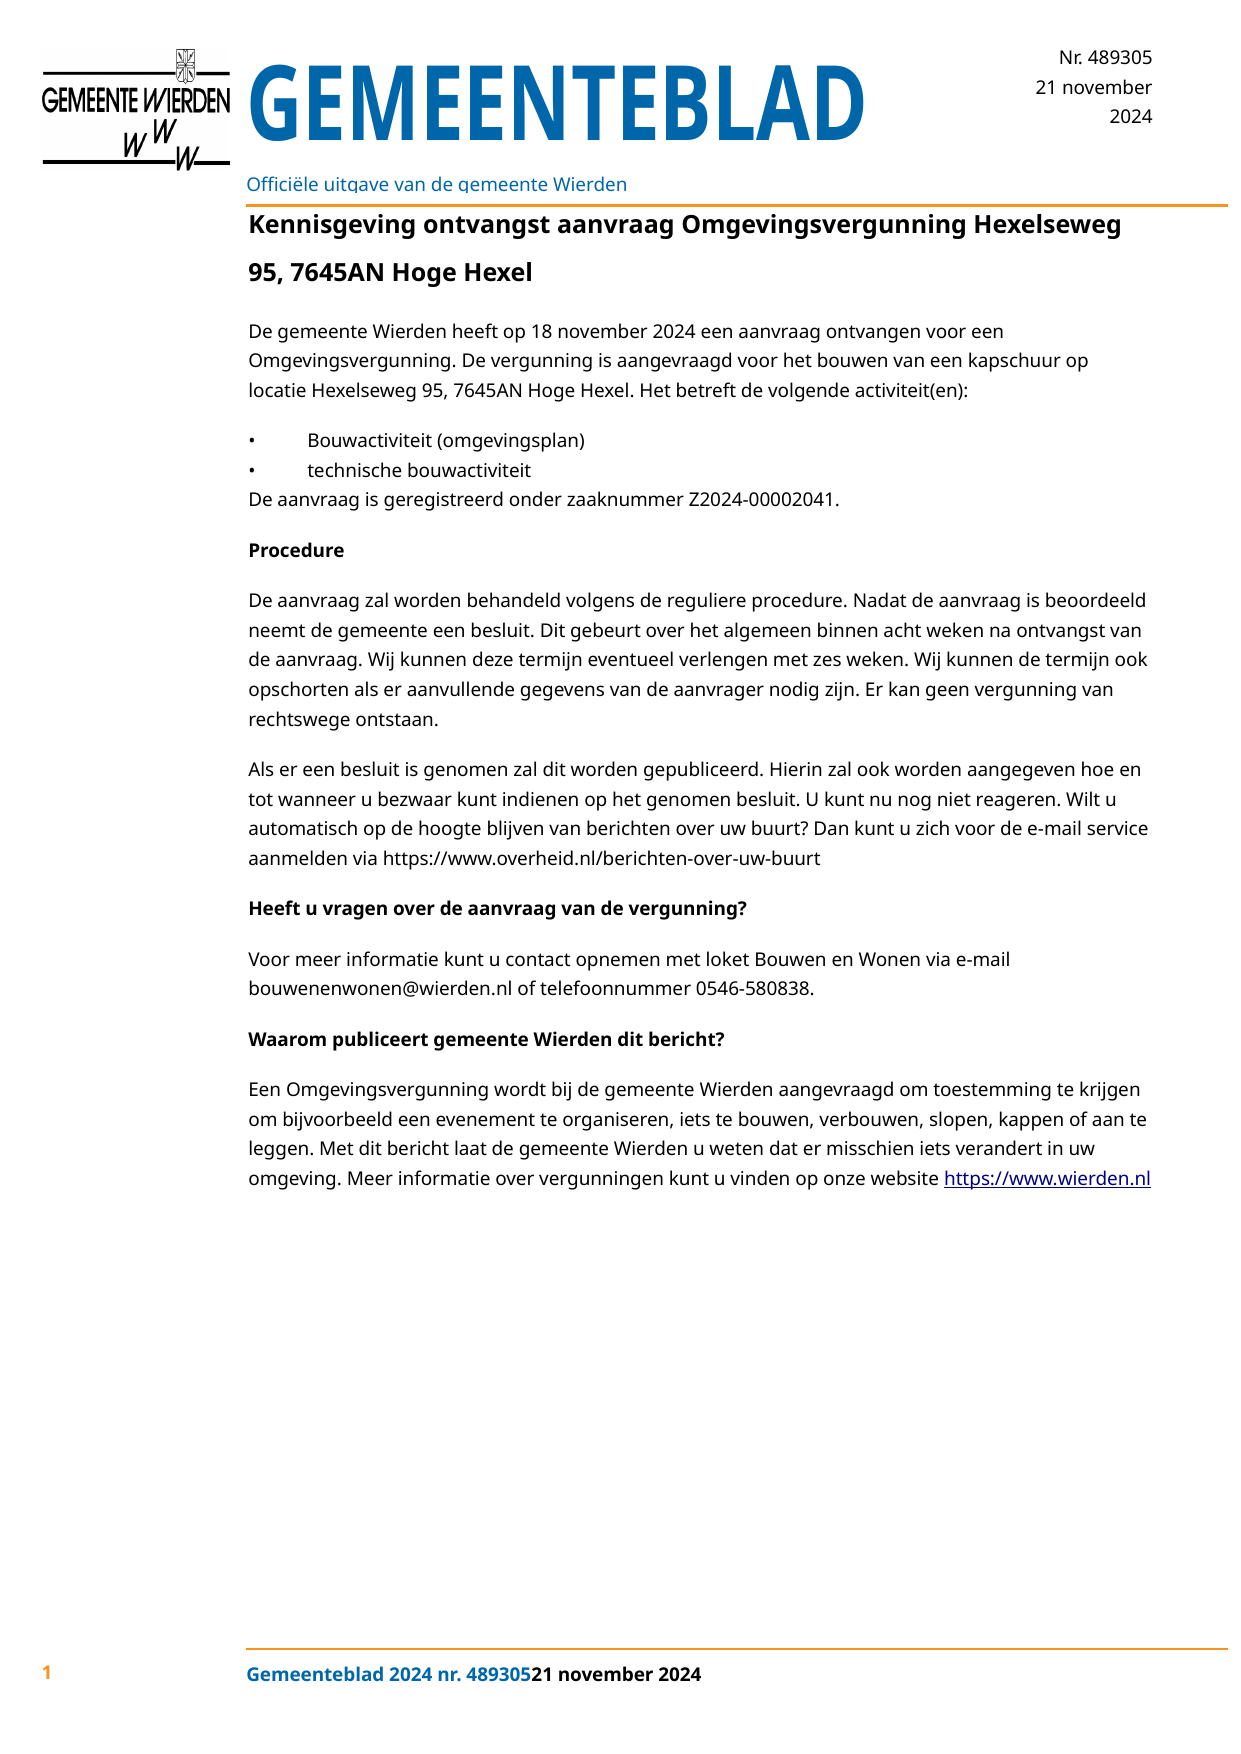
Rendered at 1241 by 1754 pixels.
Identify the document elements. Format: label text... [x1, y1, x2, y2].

text Procedure [248, 537, 1152, 563]
text Heeft u vragen over de aanvraag van de vergunning? [248, 895, 1152, 921]
list Bouwactiviteit (omgevingsplan) [248, 427, 1152, 453]
text De aanvraag zal worden behandeld volgens de reguliere procedure. Nadat de aanvraag is beoordeeld neemt de gemeente een besluit. Dit gebeurt over het algemeen binnen acht weken na ontvangst van de aanvraag. Wij kunnen deze termijn eventueel verlengen met zes weken. Wij kunnen de termijn ook opschorten als er aanvullende gegevens van de aanvrager nodig zijn. Er kan geen vergunning van rechtswege ontstaan. [248, 587, 1152, 732]
picture [41, 47, 231, 172]
list technische bouwactiviteit [248, 457, 1152, 483]
text Voor meer informatie kunt u contact opnemen met loket Bouwen en Wonen via e-mail bouwenenwonen@wierden.nl of telefoonnummer 0546-580838. [248, 946, 1152, 1001]
text Als er een besluit is genomen zal dit worden gepubliceerd. Hierin zal ook worden aangegeven hoe en tot wanneer u bezwaar kunt indienen op het genomen besluit. U kunt nu nog niet reageren. Wilt u automatisch op de hoogte blijven van berichten over uw buurt? Dan kunt u zich voor de e-mail service aanmelden via https://www.overheid.nl/berichten-over-uw-buurt [248, 756, 1152, 871]
text De aanvraag is geregistreerd onder zaaknummer Z2024-00002041. [248, 487, 1152, 512]
text Waarom publiceert gemeente Wierden dit bericht? [248, 1026, 1152, 1052]
text Een Omgevingsvergunning wordt bij de gemeente Wierden aangevraagd om toestemming te krijgen om bijvoorbeeld een evenement te organiseren, iets te bouwen, verbouwen, slopen, kappen of aan te leggen. Met dit bericht laat de gemeente Wierden u weten dat er misschien iets verandert in uw omgeving. Meer informatie over vergunningen kunt u vinden op onze website https://www.wierden.nl [248, 1076, 1152, 1191]
text De gemeente Wierden heeft op 18 november 2024 een aanvraag ontvangen voor een Omgevingsvergunning. De vergunning is aangevraagd voor het bouwen van een kapschuur op locatie Hexelseweg 95, 7645AN Hoge Hexel. Het betreft de volgende activiteit(en): [248, 318, 1152, 403]
text Kennisgeving ontvangst aanvraag Omgevingsvergunning Hexelseweg 95, 7645AN Hoge Hexel [248, 207, 1152, 288]
